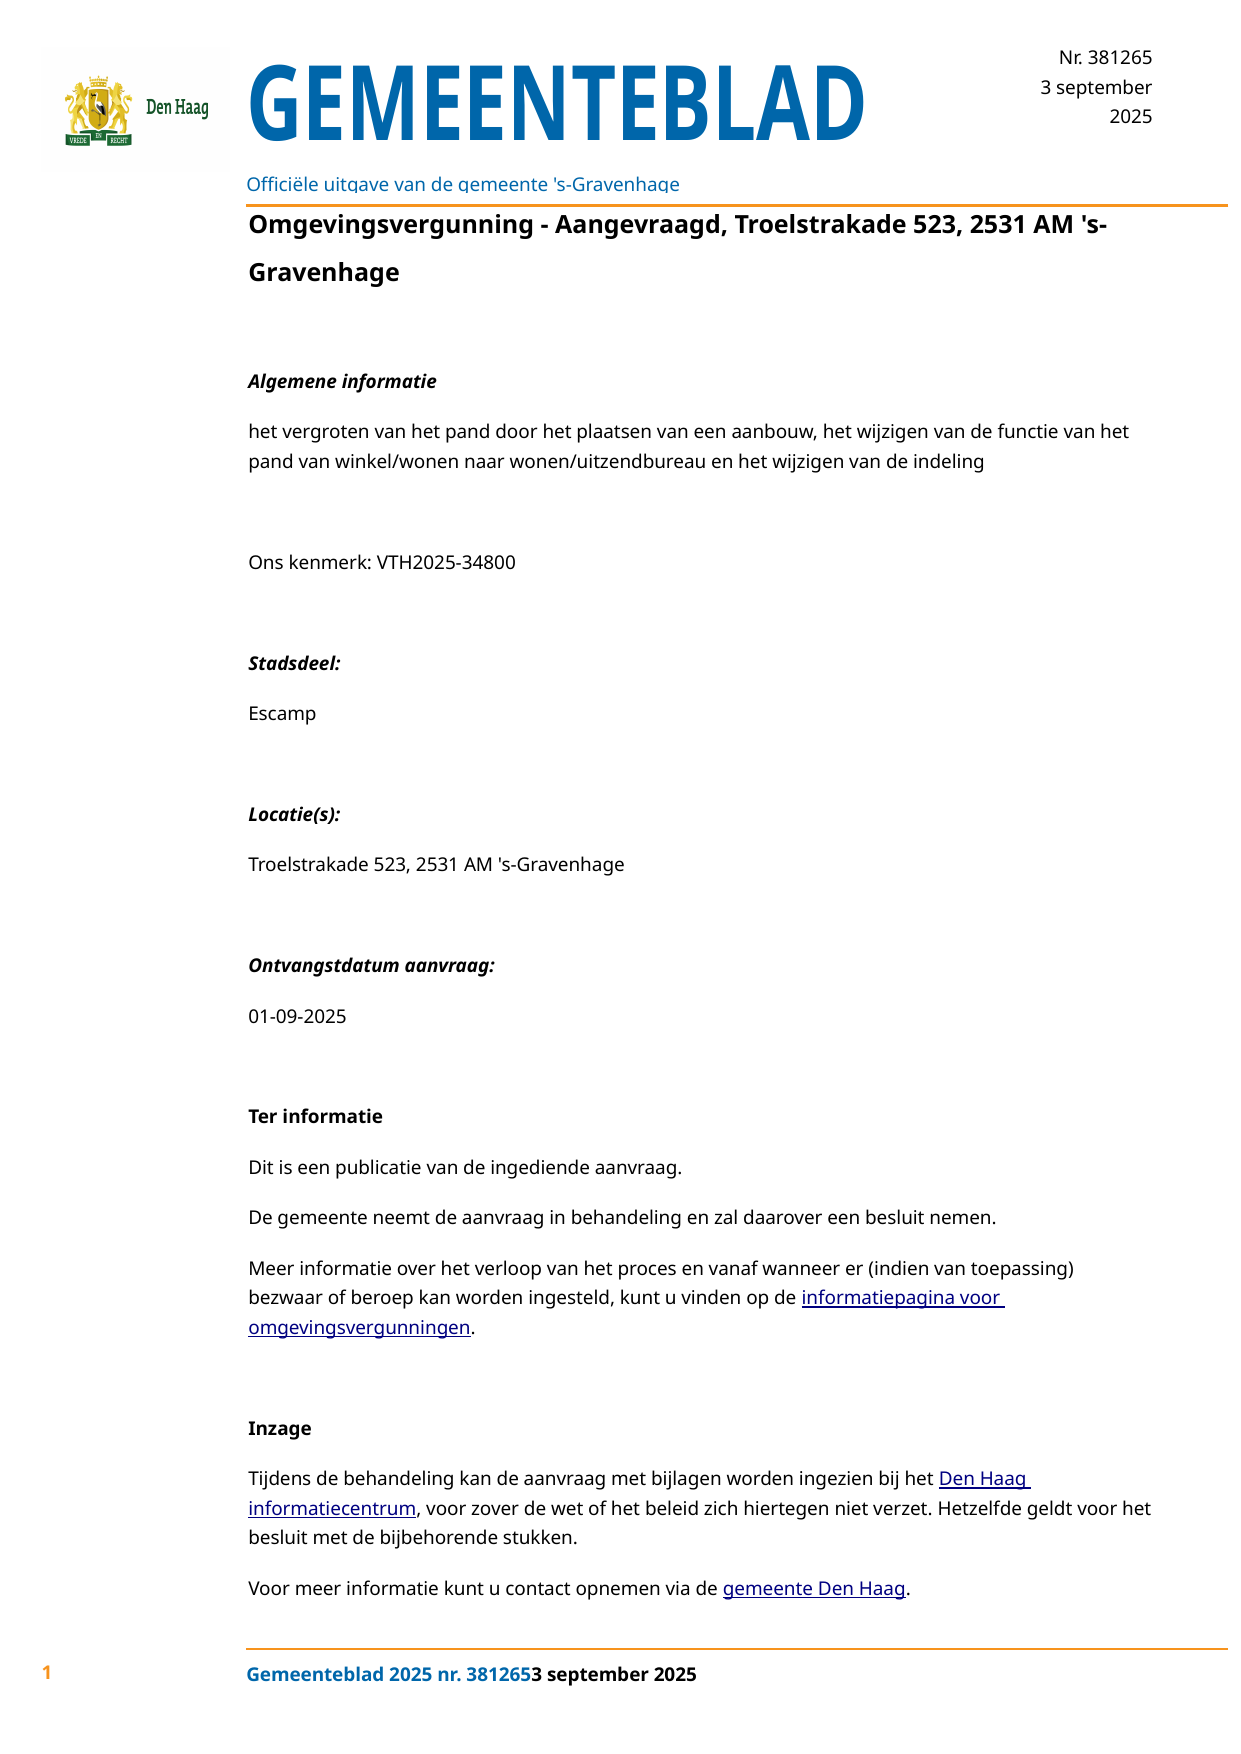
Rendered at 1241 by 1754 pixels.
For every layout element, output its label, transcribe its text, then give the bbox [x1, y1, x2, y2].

text Ons kenmerk: VTH2025-34800 [248, 549, 1152, 575]
text Voor meer informatie kunt u contact opnemen via de gemeente Den Haag. [248, 1575, 1152, 1601]
text Algemene informatie [248, 368, 1152, 394]
text Troelstrakade 523, 2531 AM 's-Gravenhage [248, 852, 1152, 877]
text De gemeente neemt de aanvraag in behandeling en zal daarover een besluit nemen. [248, 1204, 1152, 1230]
text Escamp [248, 700, 1152, 726]
text Ontvangstdatum aanvraag: [248, 952, 1152, 978]
text Meer informatie over het verloop van het proces en vanaf wanneer er (indien van toepassing) bezwaar of beroep kan worden ingesteld, kunt u vinden op de informatiepagina voor omgevingsvergunningen. [248, 1255, 1152, 1340]
text Tijdens de behandeling kan de aanvraag met bijlagen worden ingezien bij het Den Haag informatiecentrum, voor zover de wet of het beleid zich hiertegen niet verzet. Hetzelfde geldt voor het besluit met de bijbehorende stukken. [248, 1465, 1152, 1550]
picture [41, 47, 231, 172]
text 01-09-2025 [248, 1003, 1152, 1029]
text Inzage [248, 1415, 1152, 1441]
text het vergroten van het pand door het plaatsen van een aanbouw, het wijzigen van de functie van het pand van winkel/wonen naar wonen/uitzendbureau en het wijzigen van de indeling [248, 419, 1152, 474]
text Dit is een publicatie van de ingediende aanvraag. [248, 1154, 1152, 1180]
text Stadsdeel: [248, 650, 1152, 676]
text Omgevingsvergunning - Aangevraagd, Troelstrakade 523, 2531 AM 's-Gravenhage [248, 207, 1152, 288]
text Ter informatie [248, 1104, 1152, 1129]
text Locatie(s): [248, 801, 1152, 827]
